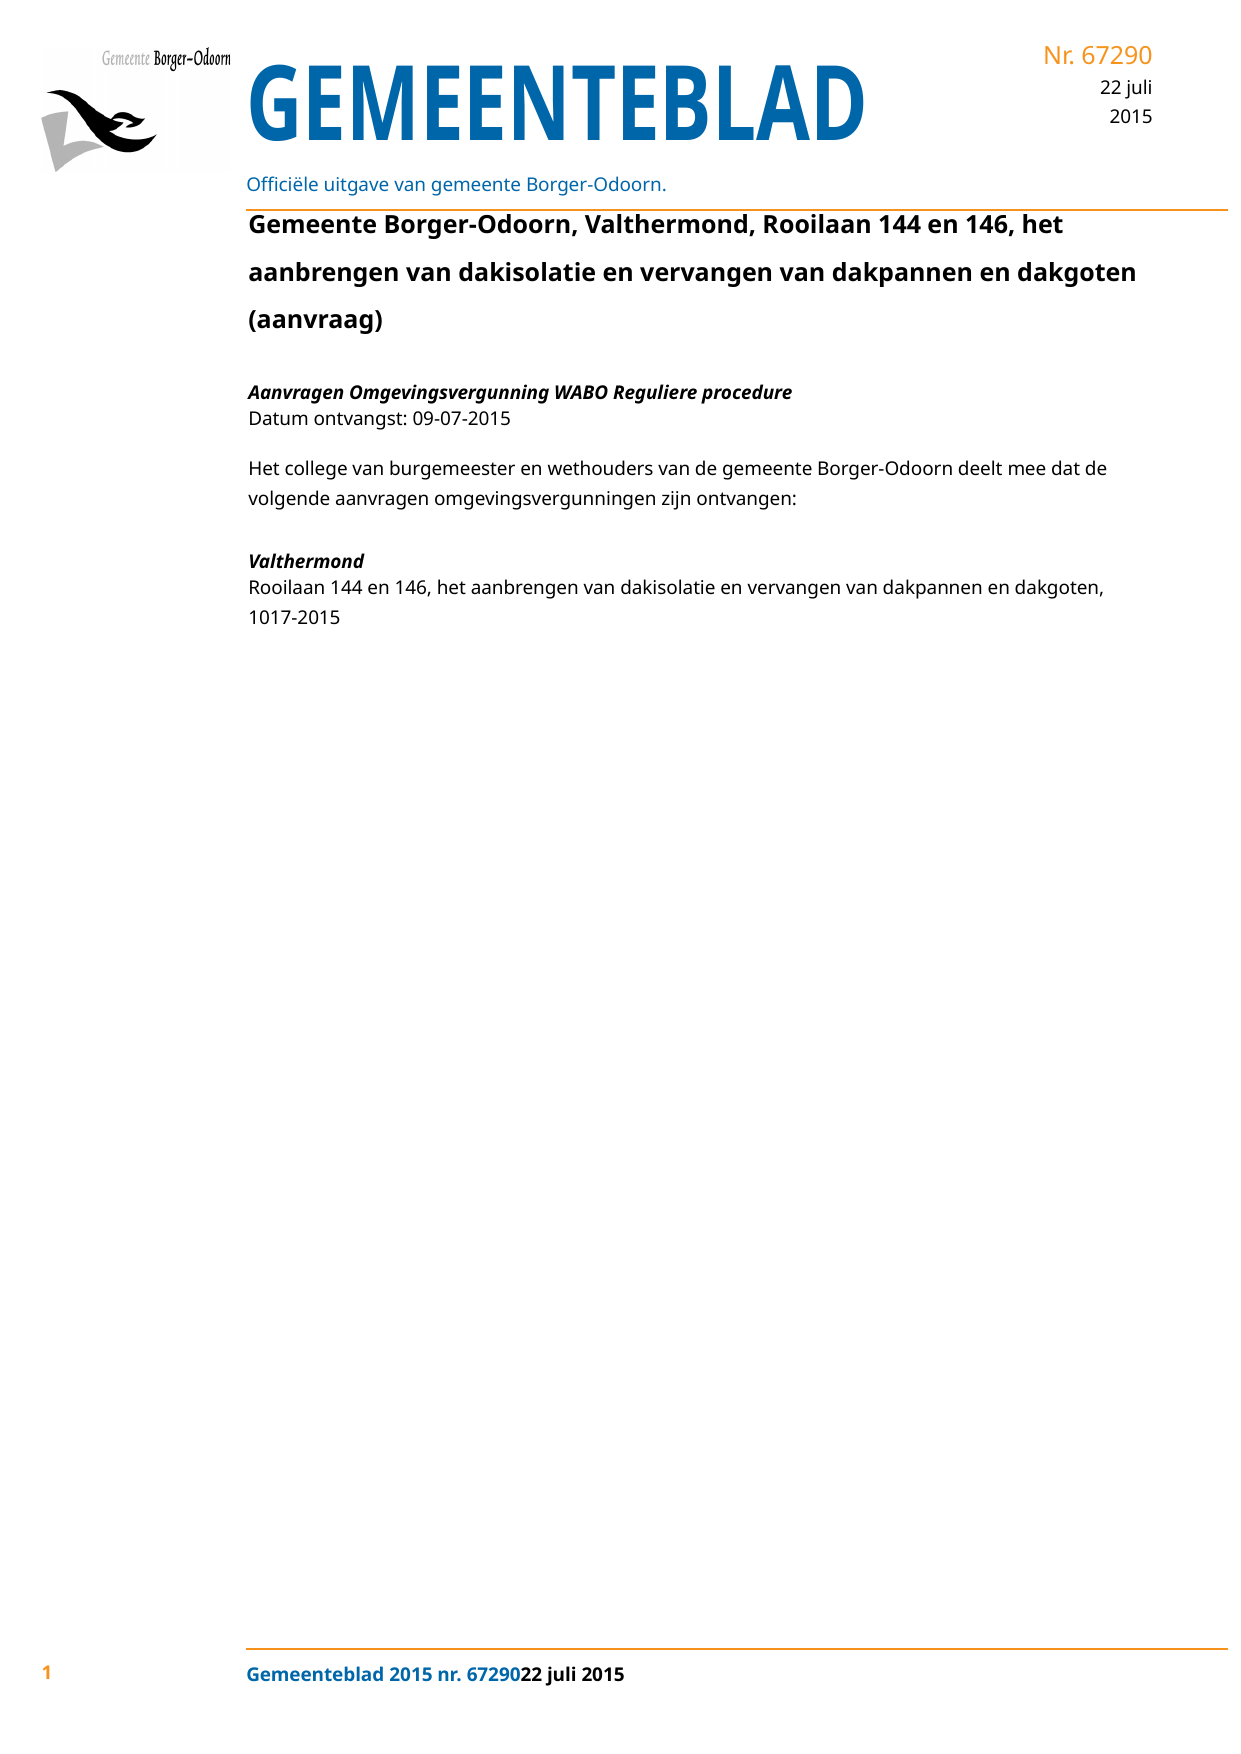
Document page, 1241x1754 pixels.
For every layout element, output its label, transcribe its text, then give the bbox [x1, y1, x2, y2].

text Gemeente Borger-Odoorn, Valthermond, Rooilaan 144 en 146, het aanbrengen van dakisolatie en vervangen van dakpannen en dakgoten (aanvraag) [248, 211, 1152, 336]
picture [41, 47, 231, 172]
text Valthermond [248, 549, 1152, 574]
text Rooilaan 144 en 146, het aanbrengen van dakisolatie en vervangen van dakpannen en dakgoten, 1017-2015 [248, 574, 1152, 630]
text Datum ontvangst: 09-07-2015 [248, 405, 1152, 431]
text Aanvragen Omgevingsvergunning WABO Reguliere procedure [248, 379, 1152, 405]
text Het college van burgemeester en wethouders van de gemeente Borger-Odoorn deelt mee dat de volgende aanvragen omgevingsvergunningen zijn ontvangen: [248, 455, 1152, 511]
